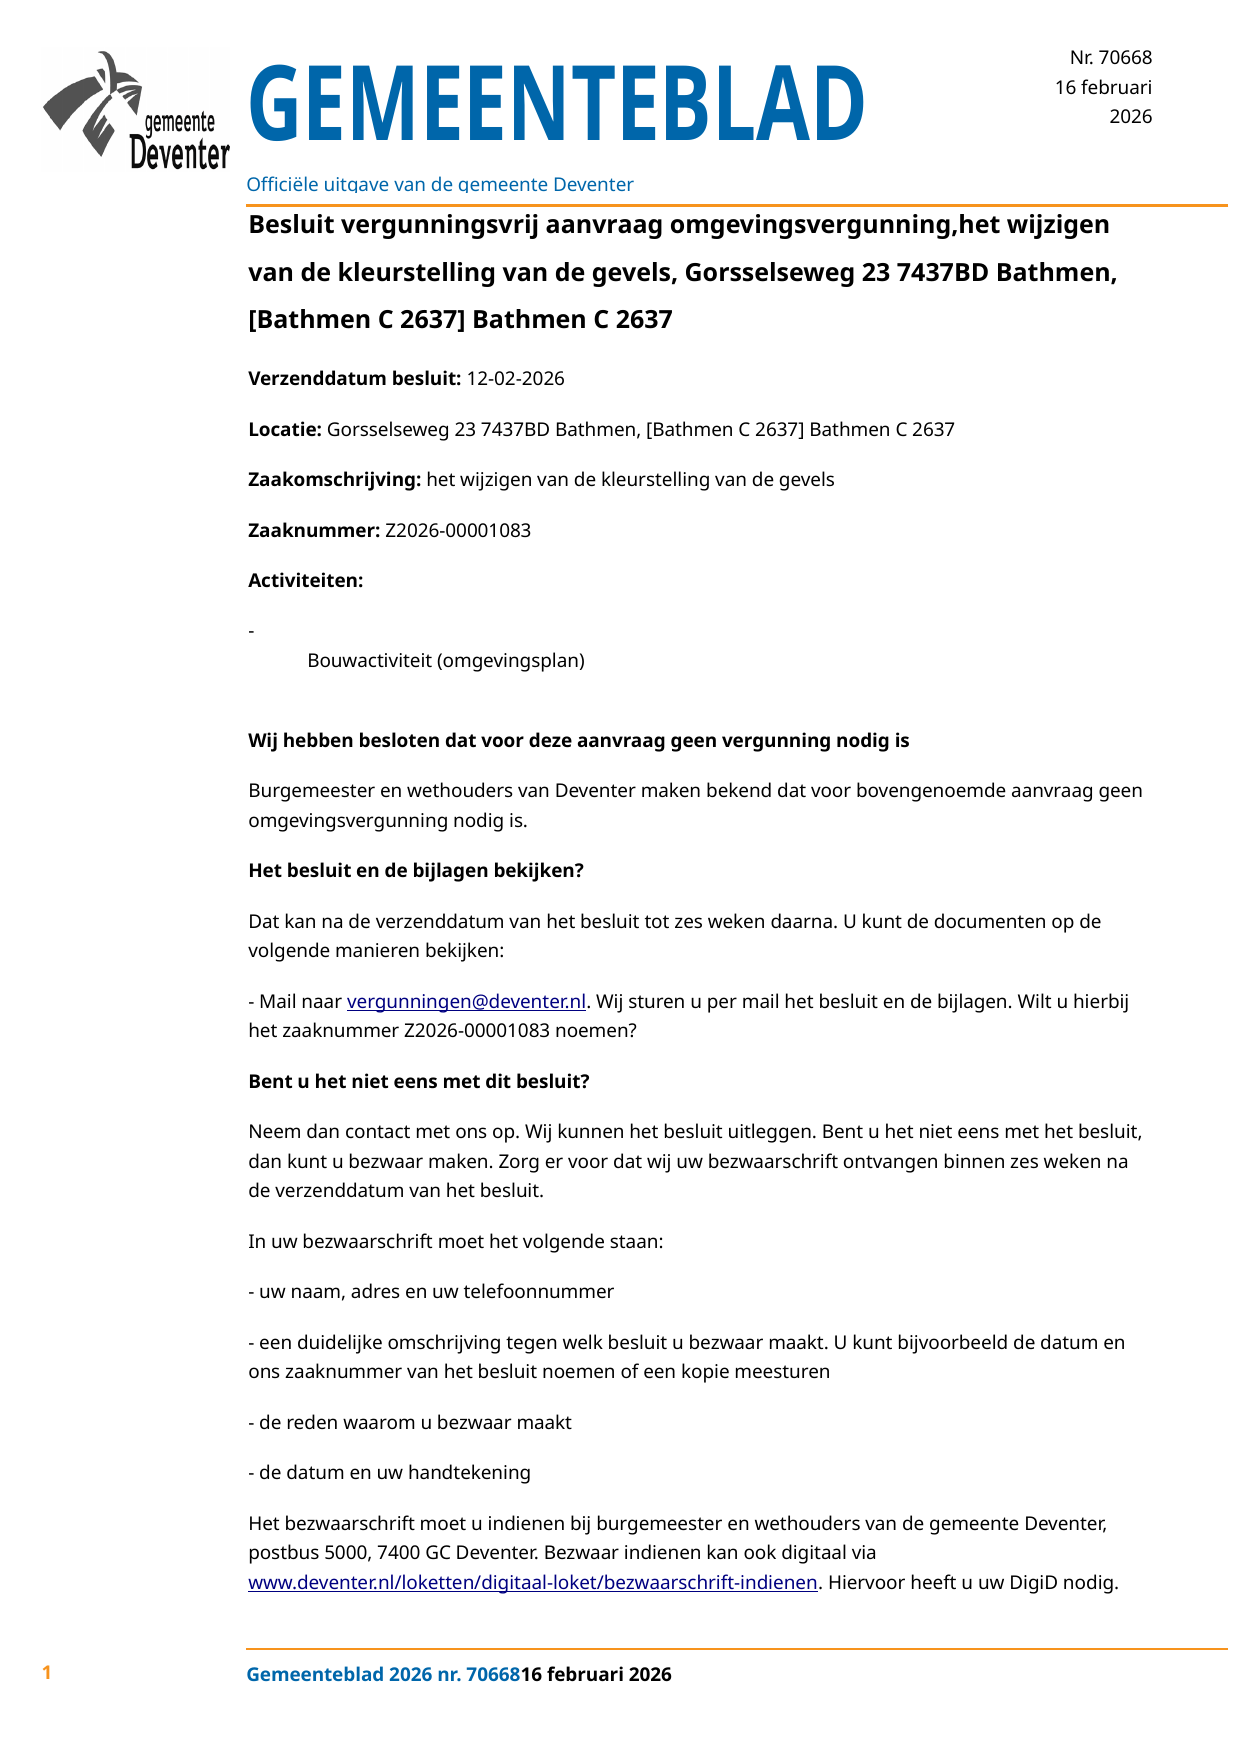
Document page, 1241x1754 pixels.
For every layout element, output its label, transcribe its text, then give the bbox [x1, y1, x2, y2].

text Burgemeester en wethouders van Deventer maken bekend dat voor bovengenoemde aanvraag geen omgevingsvergunning nodig is. [248, 778, 1152, 833]
text Verzenddatum besluit: 12-02-2026 [248, 366, 1152, 391]
text - de reden waarom u bezwaar maakt [248, 1409, 1152, 1434]
text Het bezwaarschrift moet u indienen bij burgemeester en wethouders van de gemeente Deventer, postbus 5000, 7400 GC Deventer. Bezwaar indienen kan ook digitaal via www.deventer.nl/loketten/digitaal-loket/bezwaarschrift-indienen. Hiervoor heeft u uw DigiD nodig. [248, 1510, 1152, 1594]
text Besluit vergunningsvrij aanvraag omgevingsvergunning,het wijzigen van de kleurstelling van de gevels, Gorsselseweg 23 7437BD Bathmen, [Bathmen C 2637] Bathmen C 2637 [248, 207, 1152, 336]
text Dat kan na de verzenddatum van het besluit tot zes weken daarna. U kunt de documenten op de volgende manieren bekijken: [248, 908, 1152, 963]
text - de datum en uw handtekening [248, 1459, 1152, 1485]
text Het besluit en de bijlagen bekijken? [248, 858, 1152, 883]
text Neem dan contact met ons op. Wij kunnen het besluit uitleggen. Bent u het niet eens met het besluit, dan kunt u bezwaar maken. Zorg er voor dat wij uw bezwaarschrift ontvangen binnen zes weken na de verzenddatum van het besluit. [248, 1118, 1152, 1203]
text - uw naam, adres en uw telefoonnummer [248, 1278, 1152, 1304]
text Wij hebben besloten dat voor deze aanvraag geen vergunning nodig is [248, 727, 1152, 753]
list Bouwactiviteit (omgevingsplan) [248, 647, 1152, 673]
text Bent u het niet eens met dit besluit? [248, 1068, 1152, 1094]
text - Mail naar vergunningen@deventer.nl. Wij sturen u per mail het besluit en de bijlagen. Wilt u hierbij het zaaknummer Z2026-00001083 noemen? [248, 988, 1152, 1043]
text Zaakomschrijving: het wijzigen van de kleurstelling van de gevels [248, 466, 1152, 492]
text Activiteiten: [248, 567, 1152, 593]
picture [41, 47, 231, 172]
text Locatie: Gorsselseweg 23 7437BD Bathmen, [Bathmen C 2637] Bathmen C 2637 [248, 416, 1152, 442]
text - een duidelijke omschrijving tegen welk besluit u bezwaar maakt. U kunt bijvoorbeeld de datum en ons zaaknummer van het besluit noemen of een kopie meesturen [248, 1329, 1152, 1384]
text In uw bezwaarschrift moet het volgende staan: [248, 1228, 1152, 1254]
text Zaaknummer: Z2026-00001083 [248, 517, 1152, 542]
